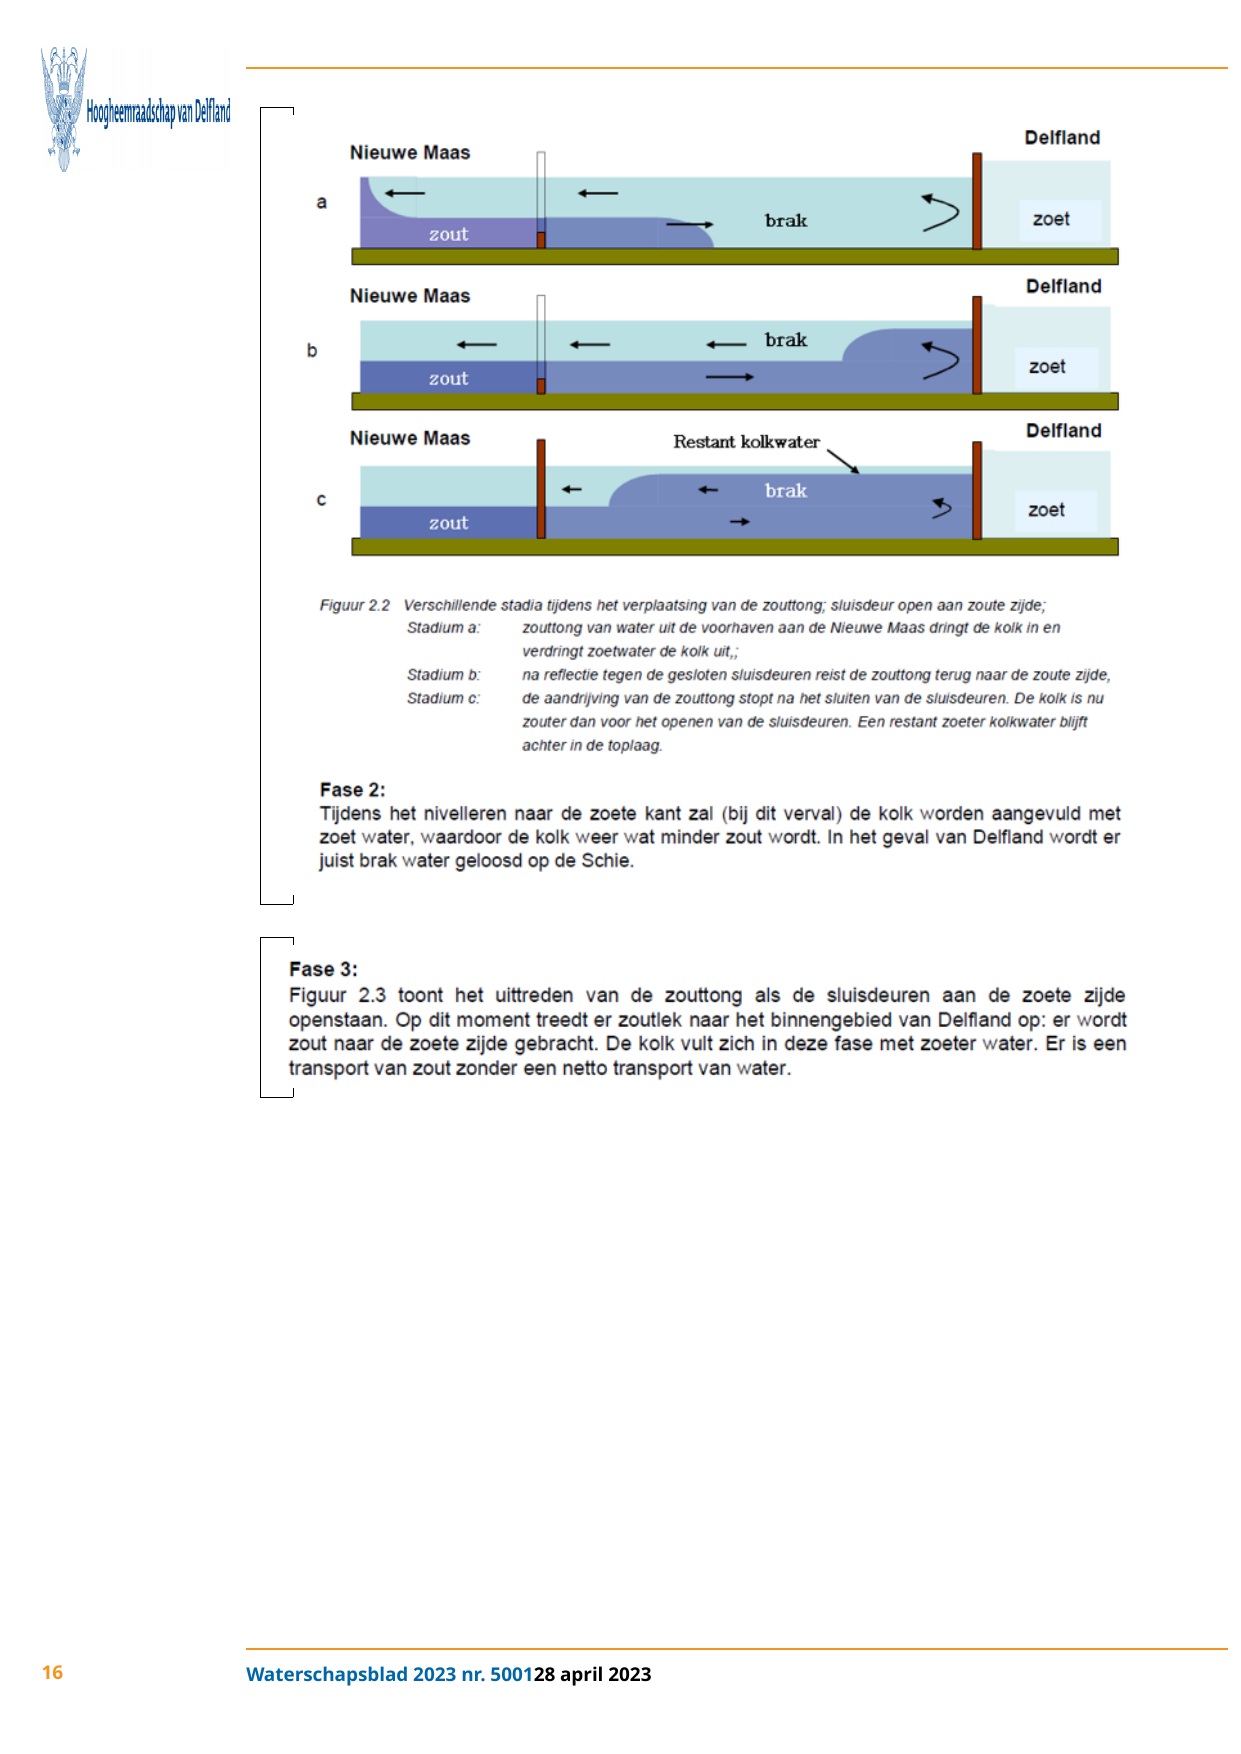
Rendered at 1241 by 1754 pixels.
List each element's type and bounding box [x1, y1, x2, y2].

picture [268, 945, 1154, 1088]
picture [268, 115, 1154, 895]
picture [41, 47, 231, 172]
